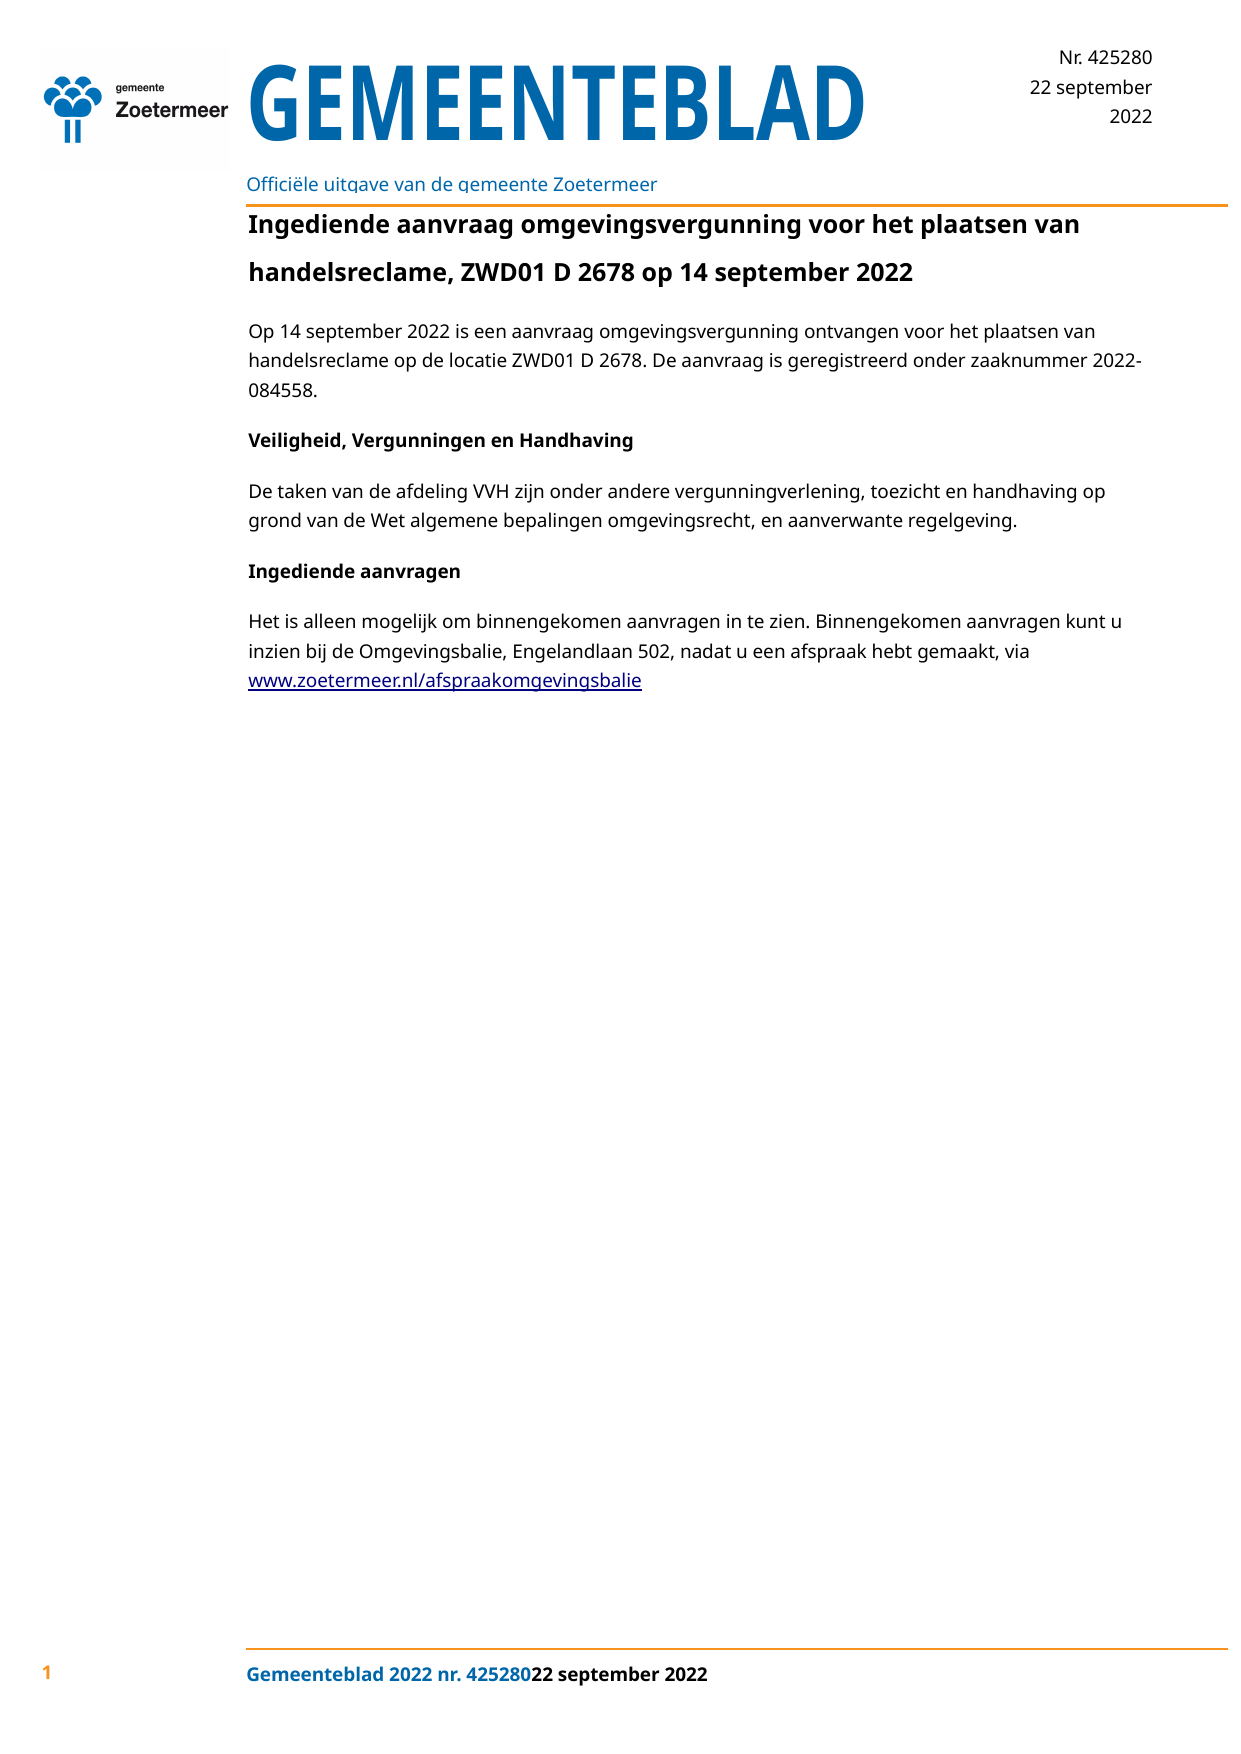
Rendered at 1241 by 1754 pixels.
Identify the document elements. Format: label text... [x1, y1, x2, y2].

text De taken van de afdeling VVH zijn onder andere vergunningverlening, toezicht en handhaving op grond van de Wet algemene bepalingen omgevingsrecht, en aanverwante regelgeving. [248, 478, 1152, 533]
text Ingediende aanvragen [248, 558, 1152, 584]
text Het is alleen mogelijk om binnengekomen aanvragen in te zien. Binnengekomen aanvragen kunt u inzien bij de Omgevingsbalie, Engelandlaan 502, nadat u een afspraak hebt gemaakt, via www.zoetermeer.nl/afspraakomgevingsbalie [248, 608, 1152, 693]
text Veiligheid, Vergunningen en Handhaving [248, 427, 1152, 453]
text Op 14 september 2022 is een aanvraag omgevingsvergunning ontvangen voor het plaatsen van handelsreclame op de locatie ZWD01 D 2678. De aanvraag is geregistreerd onder zaaknummer 2022-084558. [248, 318, 1152, 403]
picture [41, 47, 231, 172]
text Ingediende aanvraag omgevingsvergunning voor het plaatsen van handelsreclame, ZWD01 D 2678 op 14 september 2022 [248, 207, 1152, 288]
